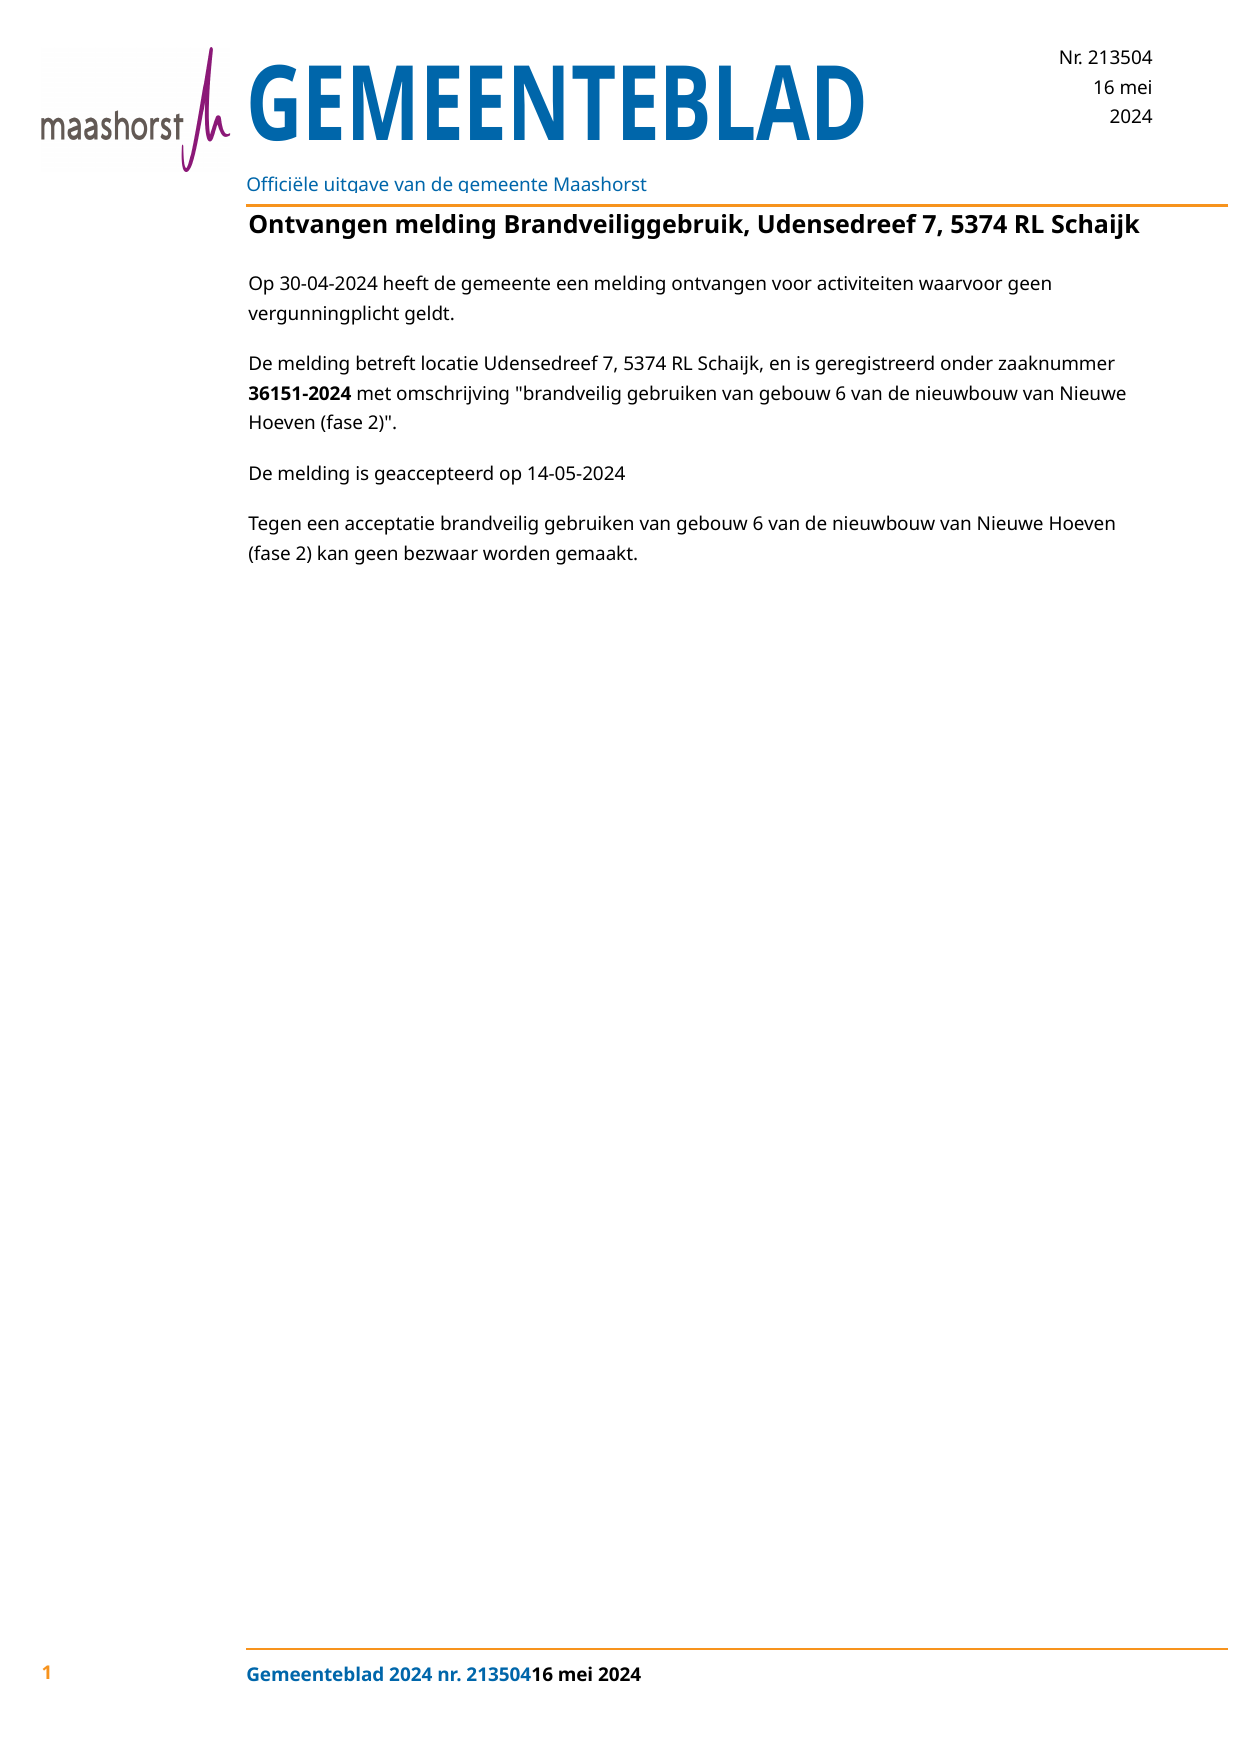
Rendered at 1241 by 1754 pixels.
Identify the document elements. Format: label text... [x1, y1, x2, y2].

text Op 30-04-2024 heeft de gemeente een melding ontvangen voor activiteiten waarvoor geen vergunningplicht geldt. [248, 270, 1152, 326]
text Ontvangen melding Brandveiliggebruik, Udensedreef 7, 5374 RL Schaijk [248, 207, 1152, 241]
text De melding is geaccepteerd op 14-05-2024 [248, 460, 1152, 486]
picture [41, 47, 231, 172]
text Tegen een acceptatie brandveilig gebruiken van gebouw 6 van de nieuwbouw van Nieuwe Hoeven (fase 2) kan geen bezwaar worden gemaakt. [248, 510, 1152, 566]
text De melding betreft locatie Udensedreef 7, 5374 RL Schaijk, en is geregistreerd onder zaaknummer 36151-2024 met omschrijving "brandveilig gebruiken van gebouw 6 van de nieuwbouw van Nieuwe Hoeven (fase 2)". [248, 350, 1152, 435]
